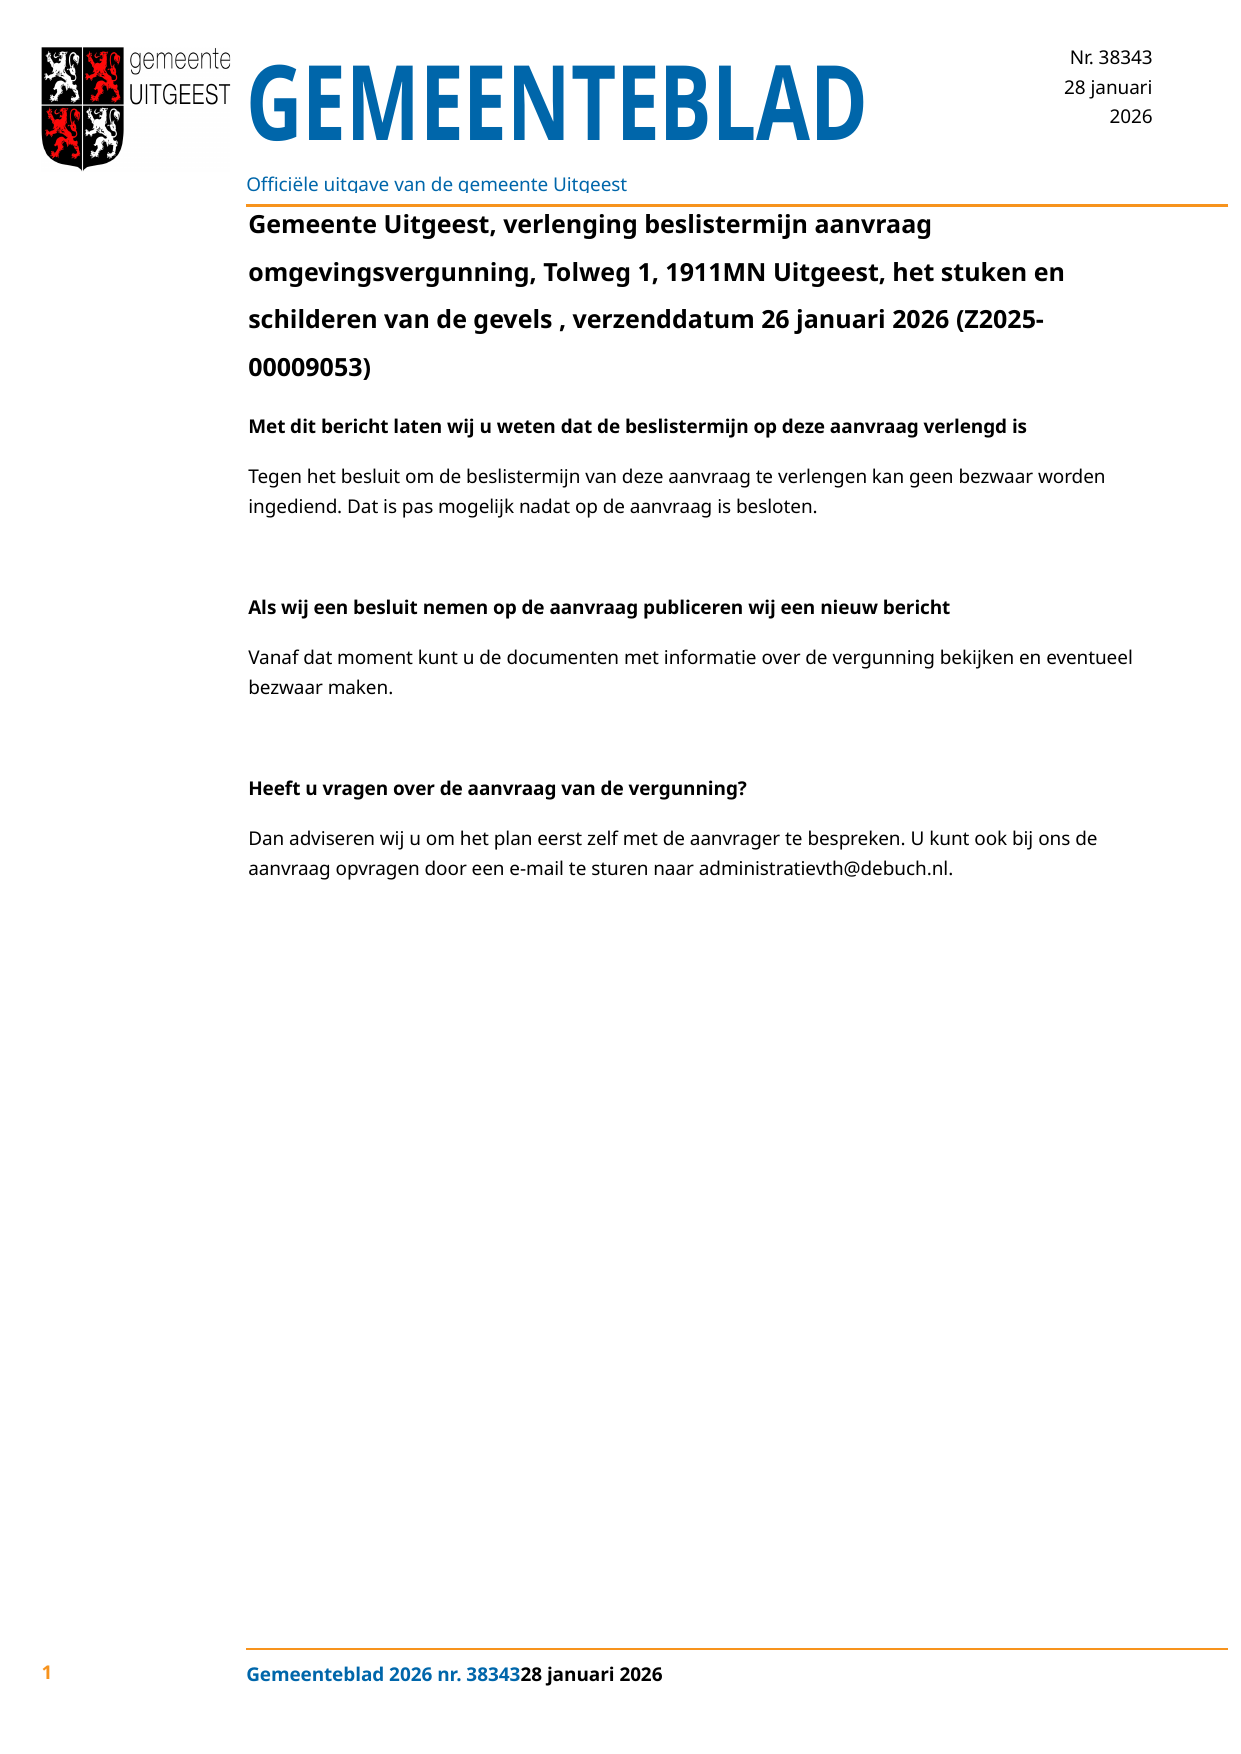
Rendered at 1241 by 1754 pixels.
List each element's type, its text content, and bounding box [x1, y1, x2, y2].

text Vanaf dat moment kunt u de documenten met informatie over de vergunning bekijken en eventueel bezwaar maken. [248, 644, 1152, 700]
text Tegen het besluit om de beslistermijn van deze aanvraag te verlengen kan geen bezwaar worden ingediend. Dat is pas mogelijk nadat op de aanvraag is besloten. [248, 463, 1152, 519]
text Als wij een besluit nemen op de aanvraag publiceren wij een nieuw bericht [248, 594, 1152, 620]
text Heeft u vragen over de aanvraag van de vergunning? [248, 775, 1152, 801]
text Gemeente Uitgeest, verlenging beslistermijn aanvraag omgevingsvergunning, Tolweg 1, 1911MN Uitgeest, het stuken en schilderen van de gevels , verzenddatum 26 januari 2026 (Z2025-00009053) [248, 207, 1152, 384]
text Met dit bericht laten wij u weten dat de beslistermijn op deze aanvraag verlengd is [248, 413, 1152, 439]
picture [41, 47, 231, 172]
text Dan adviseren wij u om het plan eerst zelf met de aanvrager te bespreken. U kunt ook bij ons de aanvraag opvragen door een e-mail te sturen naar administratievth@debuch.nl. [248, 825, 1152, 881]
